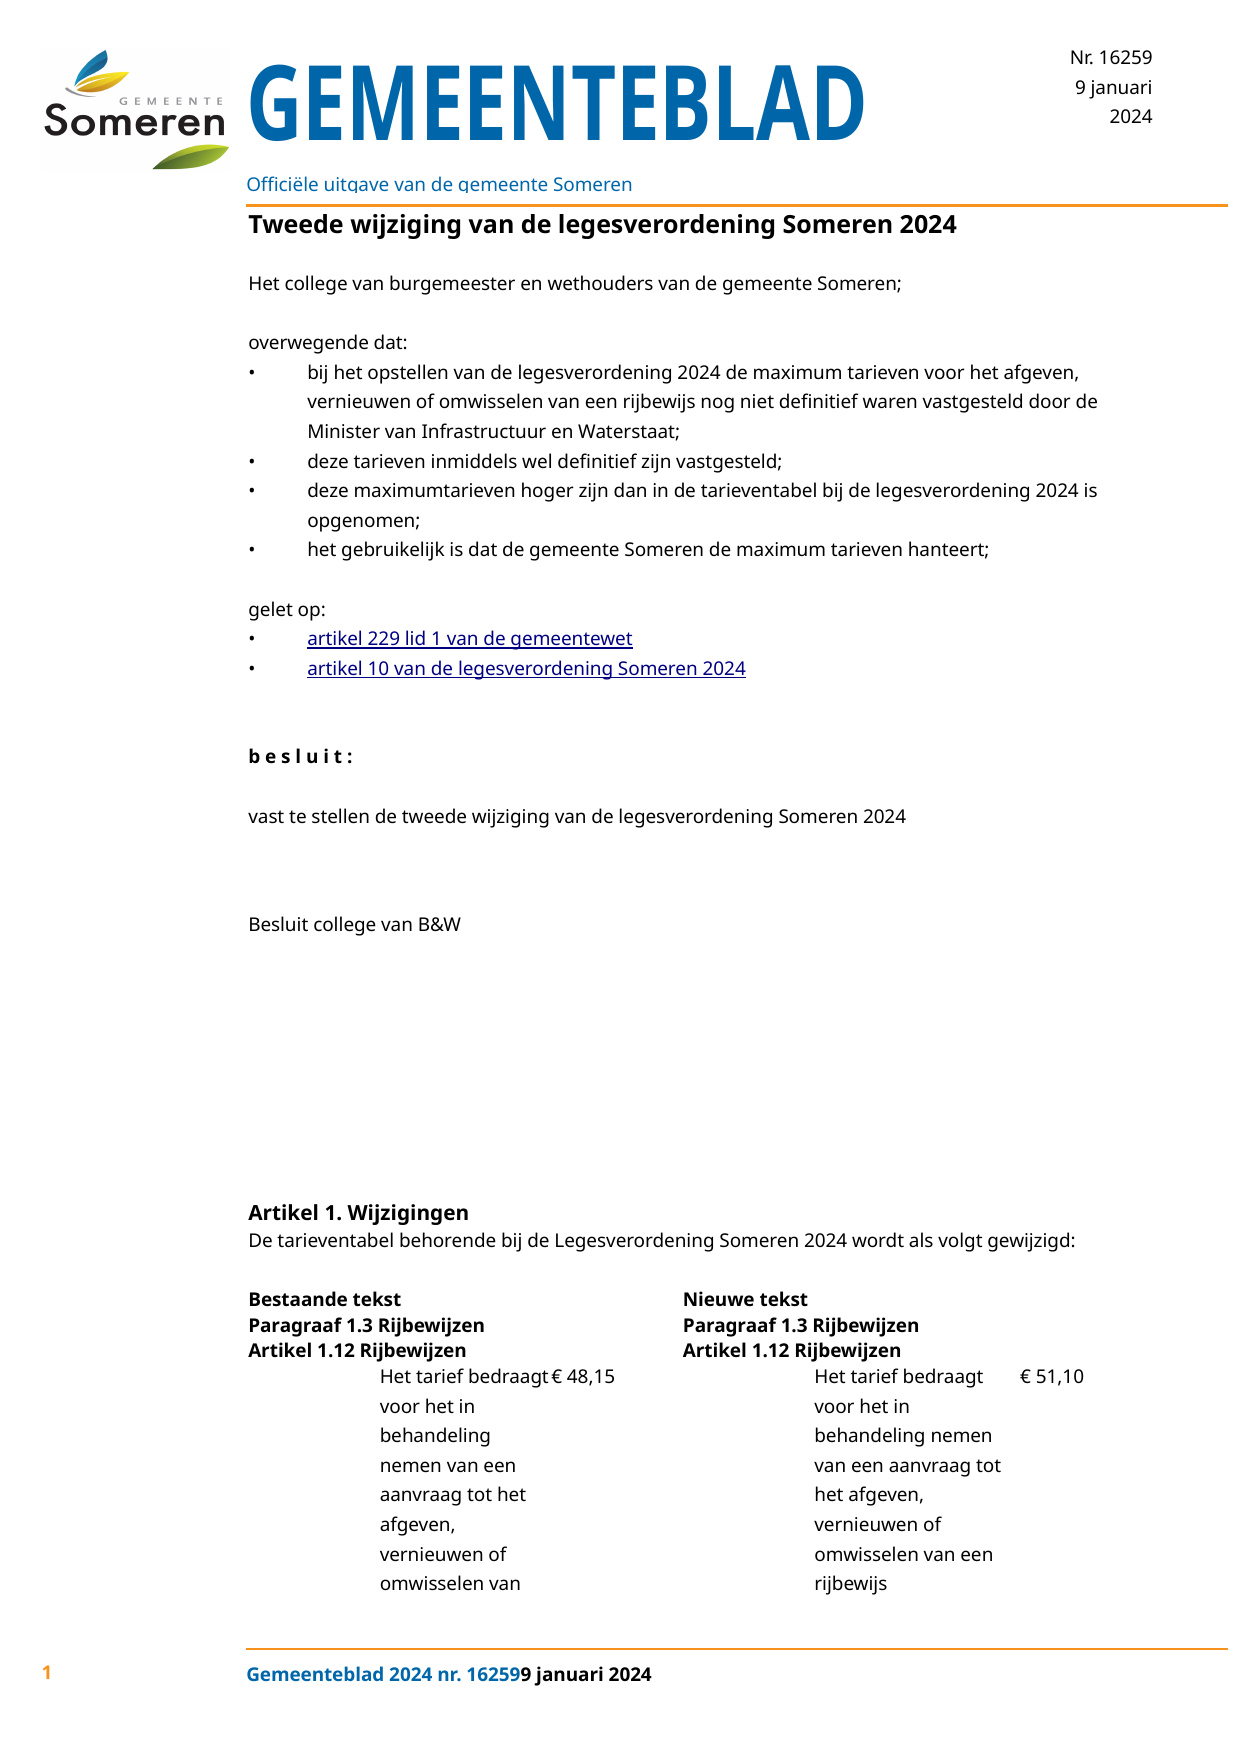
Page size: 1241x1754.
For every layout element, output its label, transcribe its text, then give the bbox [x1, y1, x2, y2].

table_cell Artikel 1.12 Rijbewijzen [683, 1338, 1152, 1363]
table_cell € 48,15 [551, 1363, 683, 1596]
text overwegende dat: [248, 329, 1152, 355]
table_cell Artikel 1.12 Rijbewijzen [248, 1338, 683, 1363]
text gelet op: [248, 596, 1152, 621]
list artikel 229 lid 1 van de gemeentewet [248, 625, 1152, 651]
table_cell € 51,10 [1020, 1363, 1152, 1596]
table_cell Het tarief bedraagt voor het in behandeling nemen van een aanvraag tot het afgeven, vernieuwen of omwisselen van een rijbewijs [814, 1363, 1020, 1596]
picture [41, 47, 231, 172]
table_header [551, 1286, 683, 1312]
table_header [1020, 1286, 1152, 1312]
text Het college van burgemeester en wethouders van de gemeente Someren; [248, 270, 1152, 296]
table_cell Paragraaf 1.3 Rijbewijzen [683, 1312, 1152, 1337]
list artikel 10 van de legesverordening Someren 2024 [248, 655, 1152, 681]
text vast te stellen de tweede wijziging van de legesverordening Someren 2024 [248, 803, 1152, 828]
table_header Nieuwe tekst [683, 1286, 1020, 1312]
table_cell Paragraaf 1.3 Rijbewijzen [248, 1312, 683, 1337]
list deze tarieven inmiddels wel definitief zijn vastgesteld; [248, 448, 1152, 473]
text Besluit college van B&W [248, 911, 1152, 937]
text b e s l u i t : [248, 744, 1152, 769]
table_cell Het tarief bedraagt voor het in behandeling nemen van een aanvraag tot het afgeven, vernieuwen of omwisselen van [380, 1363, 551, 1596]
list het gebruikelijk is dat de gemeente Someren de maximum tarieven hanteert; [248, 537, 1152, 562]
text Artikel 1. Wijzigingen [248, 1198, 1152, 1227]
list bij het opstellen van de legesverordening 2024 de maximum tarieven voor het afgeven, vernieuwen of omwisselen van een rijbewijs nog niet definitief waren vastgesteld door de Minister van Infrastructuur en Waterstaat; [248, 359, 1152, 444]
table_header Bestaande tekst [248, 1286, 551, 1312]
text De tarieventabel behorende bij de Legesverordening Someren 2024 wordt als volgt gewijzigd: [248, 1227, 1152, 1252]
table_cell [248, 1363, 379, 1596]
list deze maximumtarieven hoger zijn dan in de tarieventabel bij de legesverordening 2024 is opgenomen; [248, 477, 1152, 533]
table_cell [683, 1363, 814, 1596]
text Tweede wijziging van de legesverordening Someren 2024 [248, 207, 1152, 241]
